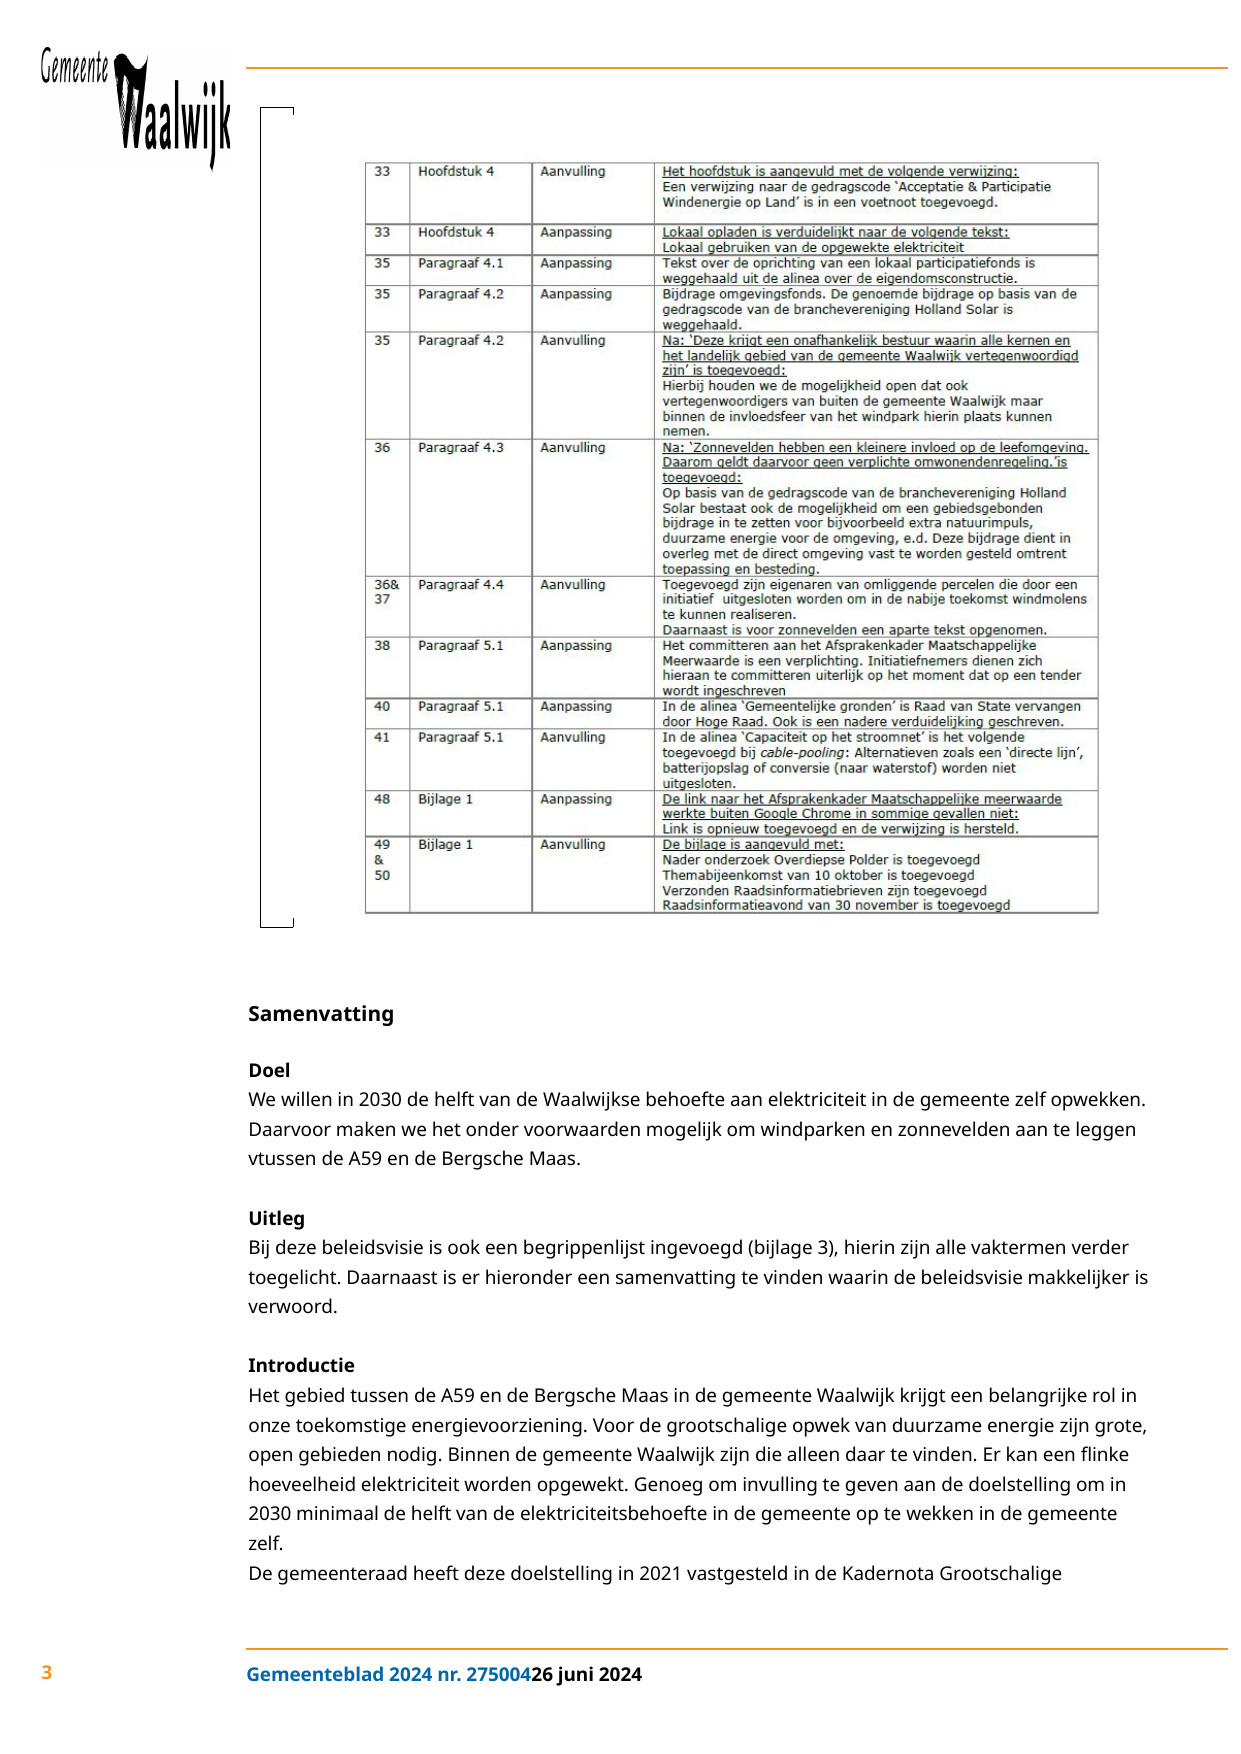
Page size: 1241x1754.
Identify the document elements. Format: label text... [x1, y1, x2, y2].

text Uitleg [248, 1205, 1152, 1230]
text Bij deze beleidsvisie is ook een begrippenlijst ingevoegd (bijlage 3), hierin zijn alle vaktermen verder toegelicht. Daarnaast is er hieronder een samenvatting te vinden waarin de beleidsvisie makkelijker is verwoord. [248, 1234, 1152, 1319]
text Introductie [248, 1353, 1152, 1378]
picture [268, 115, 1173, 918]
text Het gebied tussen de A59 en de Bergsche Maas in de gemeente Waalwijk krijgt een belangrijke rol in onze toekomstige energievoorziening. Voor de grootschalige opwek van duurzame energie zijn grote, open gebieden nodig. Binnen de gemeente Waalwijk zijn die alleen daar te vinden. Er kan een flinke hoeveelheid elektriciteit worden opgewekt. Genoeg om invulling te geven aan de doelstelling om in 2030 minimaal de helft van de elektriciteitsbehoefte in de gemeente op te wekken in de gemeente zelf. [248, 1382, 1152, 1556]
text Samenvatting [248, 999, 1152, 1027]
text De gemeenteraad heeft deze doelstelling in 2021 vastgesteld in de Kadernota Grootschalige [248, 1560, 1152, 1585]
picture [41, 47, 231, 172]
text Doel [248, 1057, 1152, 1082]
text We willen in 2030 de helft van de Waalwijkse behoefte aan elektriciteit in de gemeente zelf opwekken. Daarvoor maken we het onder voorwaarden mogelijk om windparken en zonnevelden aan te leggen vtussen de A59 en de Bergsche Maas. [248, 1086, 1152, 1171]
